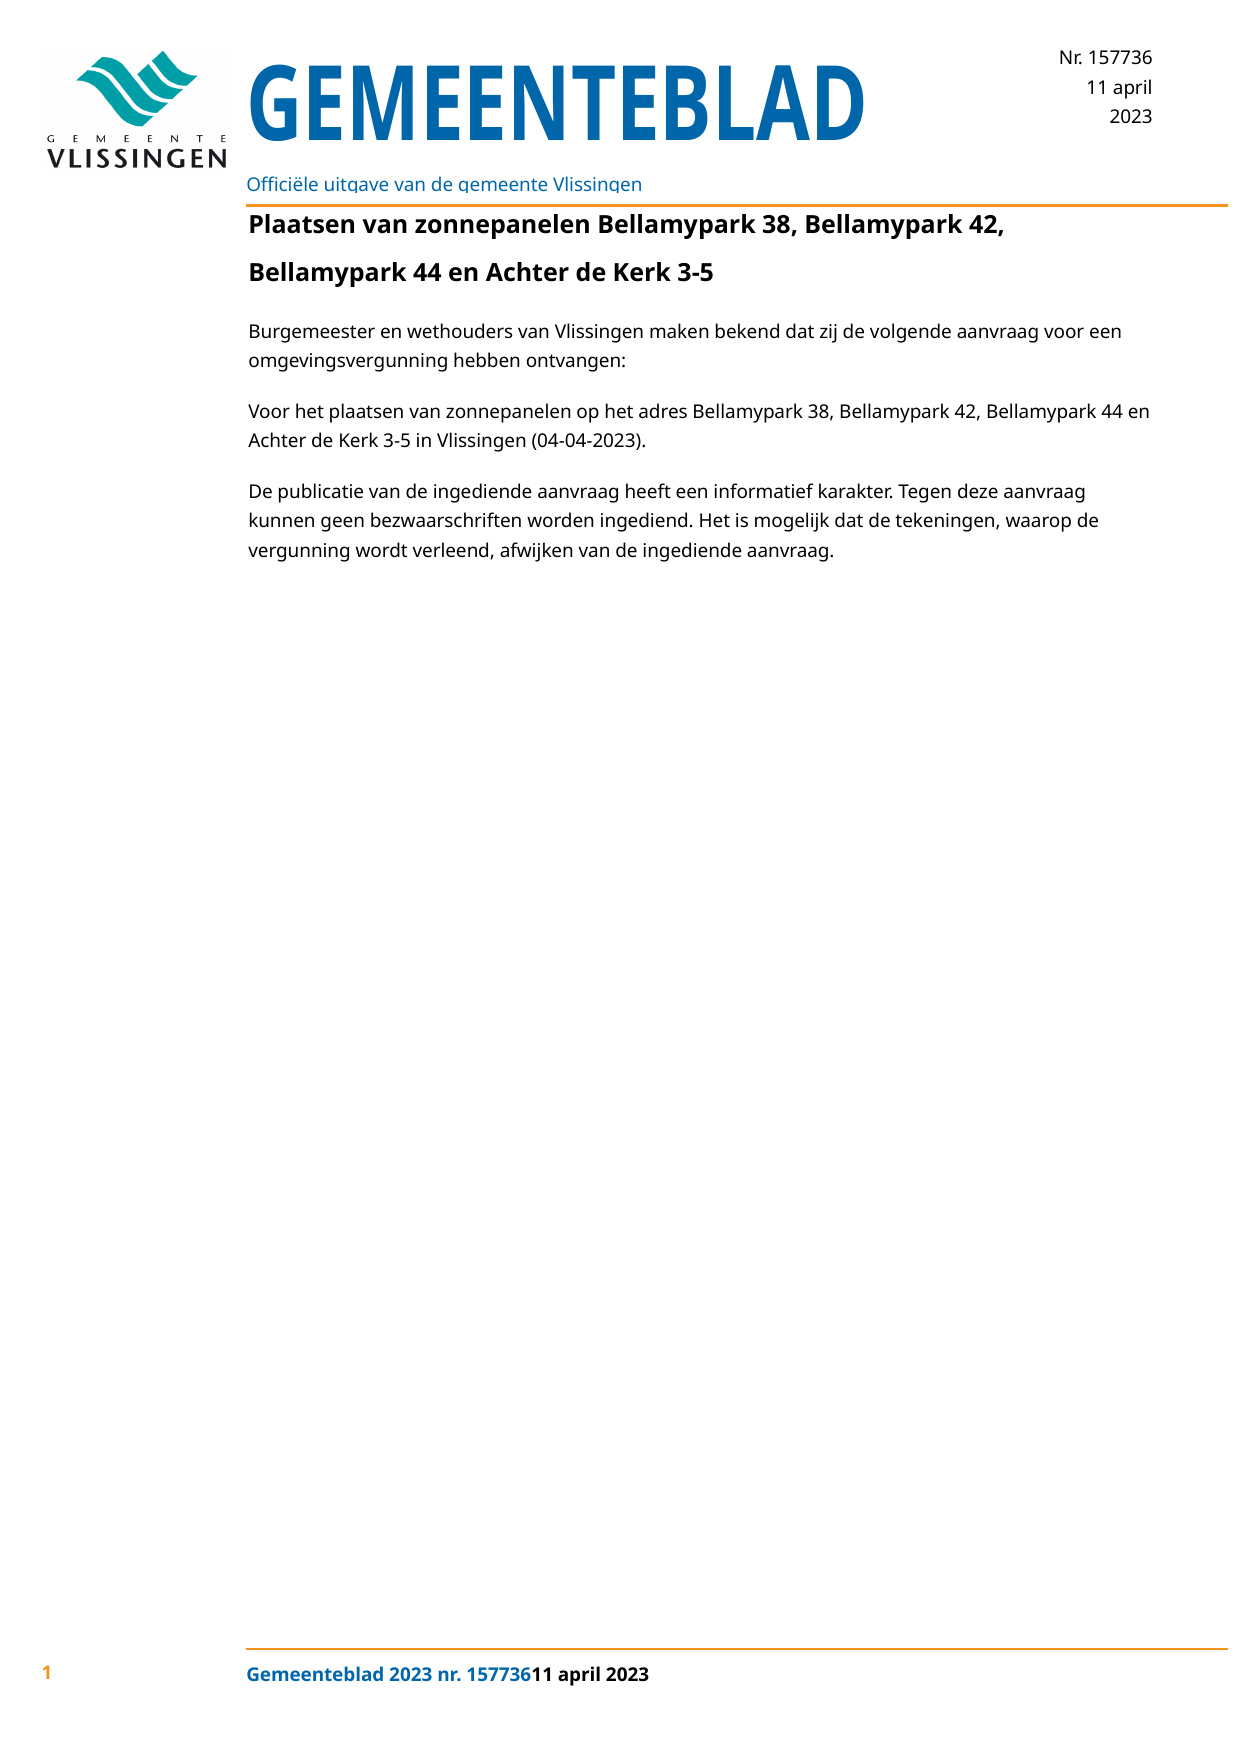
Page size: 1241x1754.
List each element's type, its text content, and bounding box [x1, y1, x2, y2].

picture [41, 47, 231, 172]
text Voor het plaatsen van zonnepanelen op het adres Bellamypark 38, Bellamypark 42, Bellamypark 44 en Achter de Kerk 3-5 in Vlissingen (04-04-2023). [248, 398, 1152, 453]
text De publicatie van de ingediende aanvraag heeft een informatief karakter. Tegen deze aanvraag kunnen geen bezwaarschriften worden ingediend. Het is mogelijk dat de tekeningen, waarop de vergunning wordt verleend, afwijken van de ingediende aanvraag. [248, 478, 1152, 563]
text Burgemeester en wethouders van Vlissingen maken bekend dat zij de volgende aanvraag voor een omgevingsvergunning hebben ontvangen: [248, 318, 1152, 373]
text Plaatsen van zonnepanelen Bellamypark 38, Bellamypark 42, Bellamypark 44 en Achter de Kerk 3-5 [248, 207, 1152, 288]
